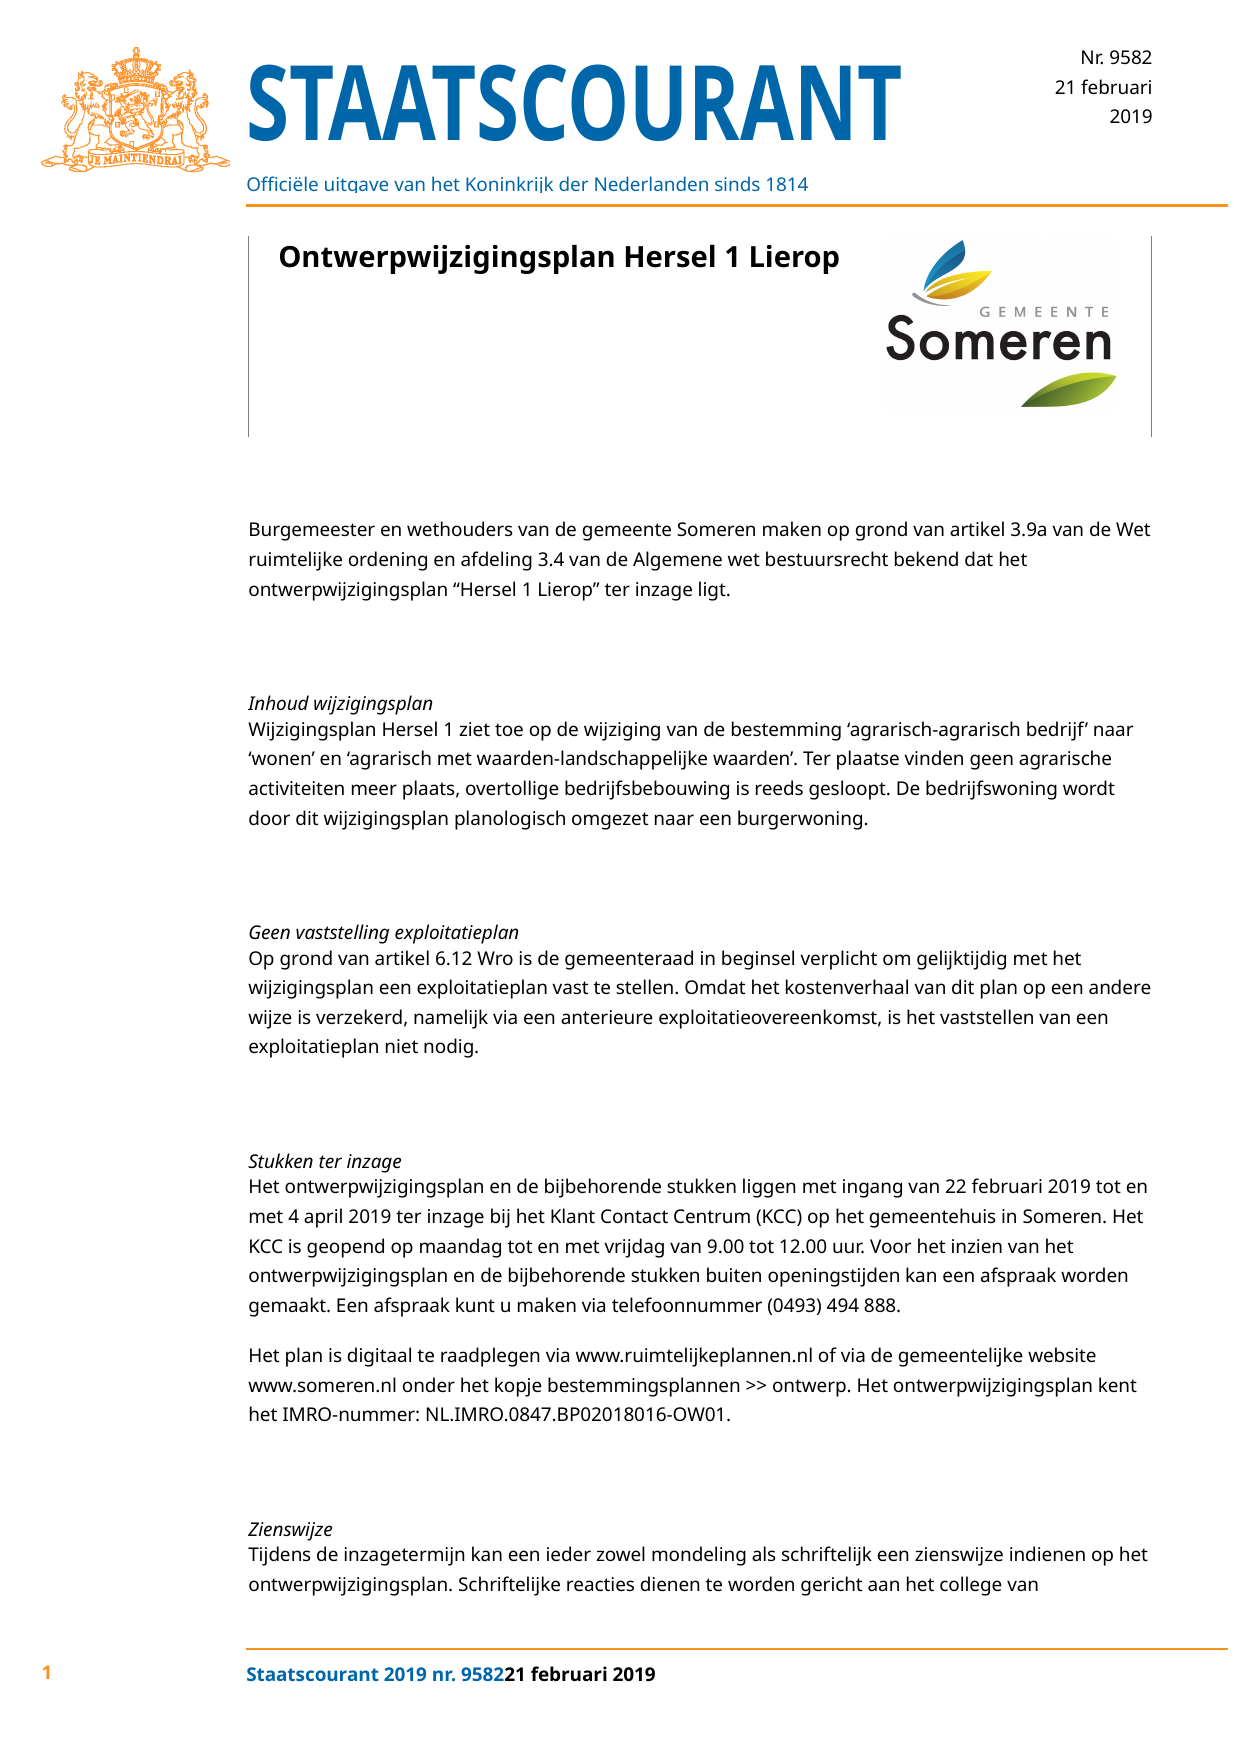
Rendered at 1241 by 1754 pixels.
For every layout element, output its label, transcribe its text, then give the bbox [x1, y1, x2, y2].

text Geen vaststelling exploitatieplan [248, 919, 1152, 945]
text Zienswijze [248, 1516, 1152, 1542]
table_header Ontwerpwijzigingsplan Hersel 1 Lierop [249, 236, 850, 437]
text Het plan is digitaal te raadplegen via www.ruimtelijkeplannen.nl of via de gemeentelijke website www.someren.nl onder het kopje bestemmingsplannen >> ontwerp. Het ontwerpwijzigingsplan kent het IMRO-nummer: NL.IMRO.0847.BP02018016-OW01. [248, 1342, 1152, 1427]
text Wijzigingsplan Hersel 1 ziet toe op de wijziging van de bestemming ‘agrarisch-agrarisch bedrijf’ naar ‘wonen’ en ‘agrarisch met waarden-landschappelijke waarden’. Ter plaatse vinden geen agrarische activiteiten meer plaats, overtollige bedrijfsbebouwing is reeds gesloopt. De bedrijfswoning wordt door dit wijzigingsplan planologisch omgezet naar een burgerwoning. [248, 716, 1152, 830]
table_header [850, 236, 1151, 437]
text Stukken ter inzage [248, 1148, 1152, 1174]
picture [41, 47, 231, 172]
picture [882, 236, 1119, 411]
text Op grond van artikel 6.12 Wro is de gemeenteraad in beginsel verplicht om gelijktijdig met het wijzigingsplan een exploitatieplan vast te stellen. Omdat het kostenverhaal van dit plan op een andere wijze is verzekerd, namelijk via een anterieure exploitatieovereenkomst, is het vaststellen van een exploitatieplan niet nodig. [248, 945, 1152, 1059]
text Burgemeester en wethouders van de gemeente Someren maken op grond van artikel 3.9a van de Wet ruimtelijke ordening en afdeling 3.4 van de Algemene wet bestuursrecht bekend dat het ontwerpwijzigingsplan “Hersel 1 Lierop” ter inzage ligt. [248, 517, 1152, 602]
text Tijdens de inzagetermijn kan een ieder zowel mondeling als schriftelijk een zienswijze indienen op het ontwerpwijzigingsplan. Schriftelijke reacties dienen te worden gericht aan het college van [248, 1542, 1152, 1597]
text Inhoud wijzigingsplan [248, 690, 1152, 716]
text Het ontwerpwijzigingsplan en de bijbehorende stukken liggen met ingang van 22 februari 2019 tot en met 4 april 2019 ter inzage bij het Klant Contact Centrum (KCC) op het gemeentehuis in Someren. Het KCC is geopend op maandag tot en met vrijdag van 9.00 tot 12.00 uur. Voor het inzien van het ontwerpwijzigingsplan en de bijbehorende stukken buiten openingstijden kan een afspraak worden gemaakt. Een afspraak kunt u maken via telefoonnummer (0493) 494 888. [248, 1174, 1152, 1318]
